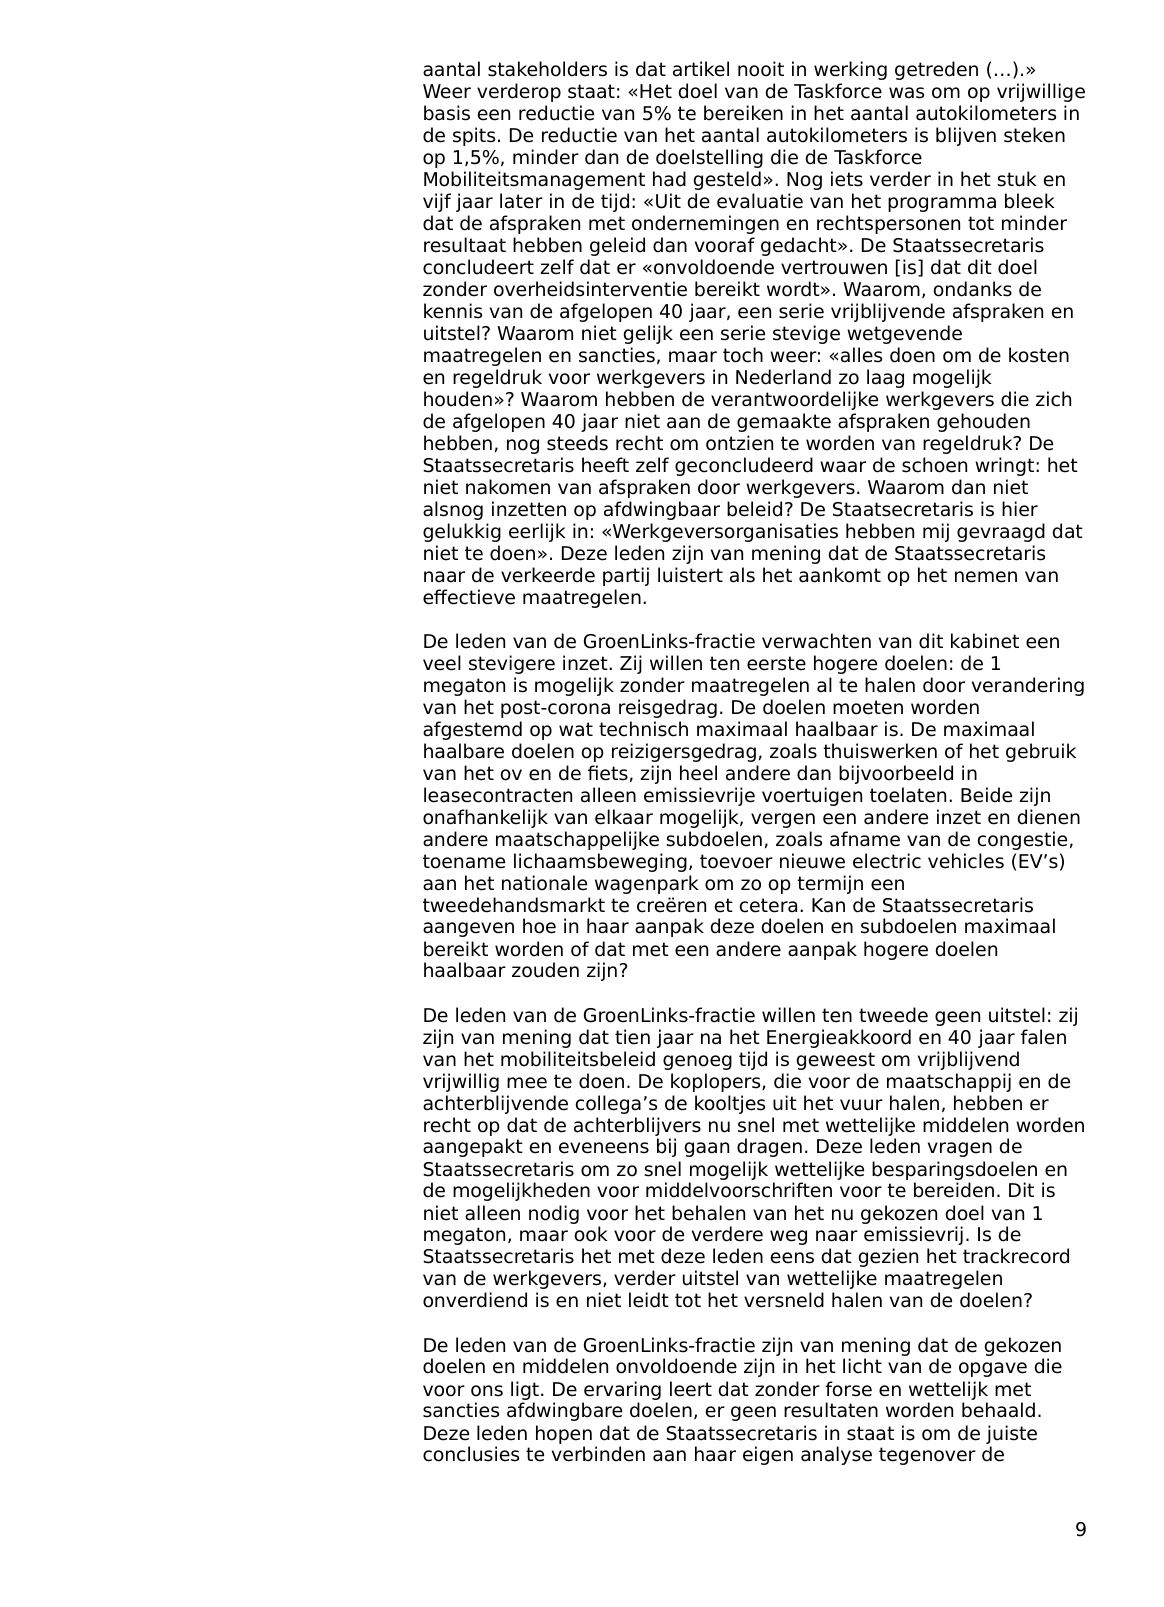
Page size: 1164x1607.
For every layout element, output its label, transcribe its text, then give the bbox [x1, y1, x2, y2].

text De leden van de GroenLinks-fractie zijn van mening dat de gekozen doelen en middelen onvoldoende zijn in het licht van de opgave die voor ons ligt. De ervaring leert dat zonder forse en wettelijk met sancties afdwingbare doelen, er geen resultaten worden behaald. Deze leden hopen dat de Staatssecretaris in staat is om de juiste conclusies te verbinden aan haar eigen analyse tegenover de [422, 1334, 1087, 1466]
text De leden van de GroenLinks-fractie willen ten tweede geen uitstel: zij zijn van mening dat tien jaar na het Energieakkoord en 40 jaar falen van het mobiliteitsbeleid genoeg tijd is geweest om vrijblijvend vrijwillig mee te doen. De koplopers, die voor de maatschappij en de achterblijvende collega’s de kooltjes uit het vuur halen, hebben er recht op dat de achterblijvers nu snel met wettelijke middelen worden aangepakt en eveneens bij gaan dragen. Deze leden vragen de Staatssecretaris om zo snel mogelijk wettelijke besparingsdoelen en de mogelijkheden voor middelvoorschriften voor te bereiden. Dit is niet alleen nodig voor het behalen van het nu gekozen doel van 1 megaton, maar ook voor de verdere weg naar emissievrij. Is de Staatssecretaris het met deze leden eens dat gezien het trackrecord van de werkgevers, verder uitstel van wettelijke maatregelen onverdiend is en niet leidt tot het versneld halen van de doelen? [422, 1004, 1087, 1312]
text aantal stakeholders is dat artikel nooit in werking getreden (…).» Weer verderop staat: «Het doel van de Taskforce was om op vrijwillige basis een reductie van 5% te bereiken in het aantal autokilometers in de spits. De reductie van het aantal autokilometers is blijven steken op 1,5%, minder dan de doelstelling die de Taskforce Mobiliteitsmanagement had gesteld». Nog iets verder in het stuk en vijf jaar later in de tijd: «Uit de evaluatie van het programma bleek dat de afspraken met ondernemingen en rechtspersonen tot minder resultaat hebben geleid dan vooraf gedacht». De Staatssecretaris concludeert zelf dat er «onvoldoende vertrouwen [is] dat dit doel zonder overheidsinterventie bereikt wordt». Waarom, ondanks de kennis van de afgelopen 40 jaar, een serie vrijblijvende afspraken en uitstel? Waarom niet gelijk een serie stevige wetgevende maatregelen en sancties, maar toch weer: «alles doen om de kosten en regeldruk voor werkgevers in Nederland zo laag mogelijk houden»? Waarom hebben de verantwoordelijke werkgevers die zich de afgelopen 40 jaar niet aan de gemaakte afspraken gehouden hebben, nog steeds recht om ontzien te worden van regeldruk? De Staatssecretaris heeft zelf geconcludeerd waar de schoen wringt: het niet nakomen van afspraken door werkgevers. Waarom dan niet alsnog inzetten op afdwingbaar beleid? De Staatsecretaris is hier gelukkig eerlijk in: «Werkgeversorganisaties hebben mij gevraagd dat niet te doen». Deze leden zijn van mening dat de Staatssecretaris naar de verkeerde partij luistert als het aankomt op het nemen van effectieve maatregelen. [422, 59, 1087, 608]
text De leden van de GroenLinks-fractie verwachten van dit kabinet een veel stevigere inzet. Zij willen ten eerste hogere doelen: de 1 megaton is mogelijk zonder maatregelen al te halen door verandering van het post-corona reisgedrag. De doelen moeten worden afgestemd op wat technisch maximaal haalbaar is. De maximaal haalbare doelen op reizigersgedrag, zoals thuiswerken of het gebruik van het ov en de fiets, zijn heel andere dan bijvoorbeeld in leasecontracten alleen emissievrije voertuigen toelaten. Beide zijn onafhankelijk van elkaar mogelijk, vergen een andere inzet en dienen andere maatschappelijke subdoelen, zoals afname van de congestie, toename lichaamsbeweging, toevoer nieuwe electric vehicles (EV’s) aan het nationale wagenpark om zo op termijn een tweedehandsmarkt te creëren et cetera. Kan de Staatssecretaris aangeven hoe in haar aanpak deze doelen en subdoelen maximaal bereikt worden of dat met een andere aanpak hogere doelen haalbaar zouden zijn? [422, 631, 1087, 982]
